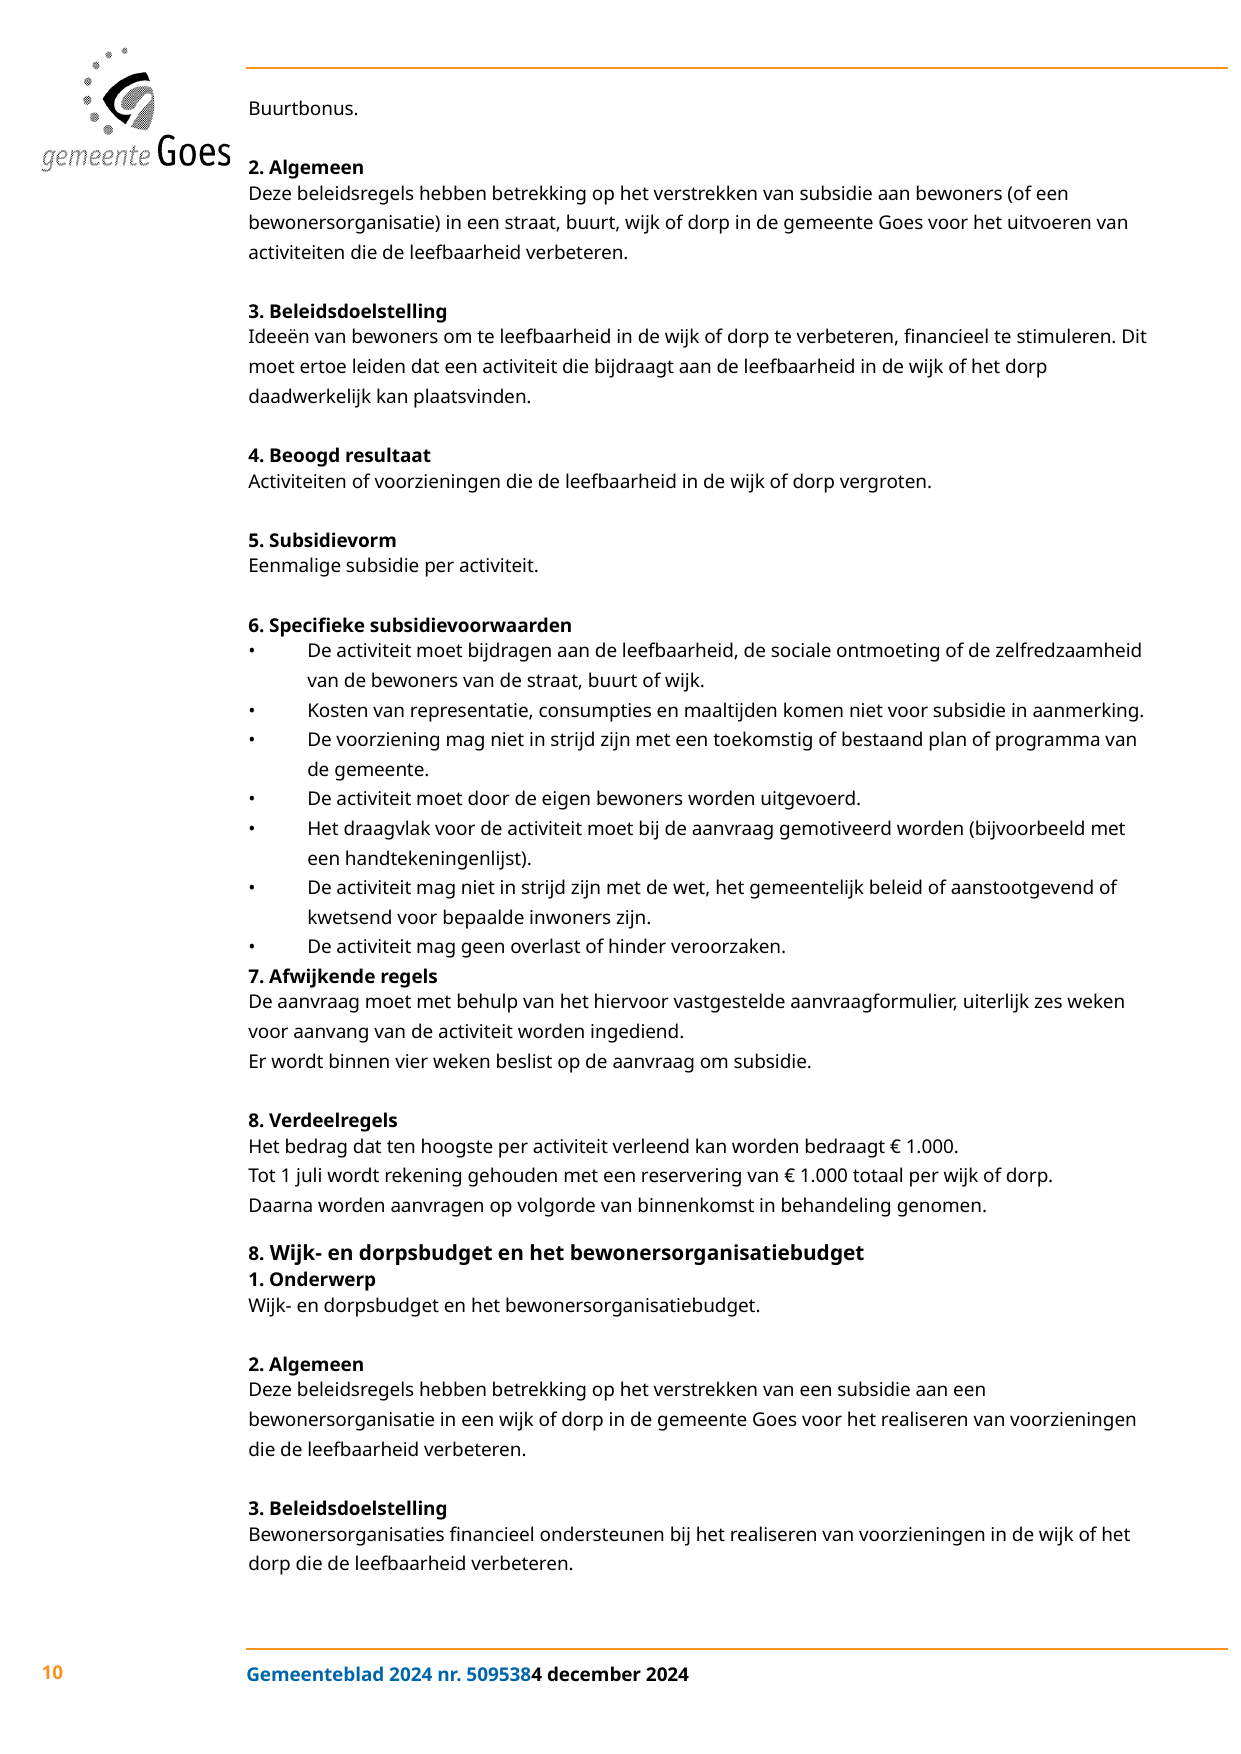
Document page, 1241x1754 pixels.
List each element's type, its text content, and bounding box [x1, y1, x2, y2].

list De activiteit mag niet in strijd zijn met de wet, het gemeentelijk beleid of aanstootgevend of kwetsend voor bepaalde inwoners zijn. [248, 874, 1152, 929]
text Deze beleidsregels hebben betrekking op het verstrekken van subsidie aan bewoners (of een bewonersorganisatie) in een straat, buurt, wijk of dorp in de gemeente Goes voor het uitvoeren van activiteiten die de leefbaarheid verbeteren. [248, 180, 1152, 264]
text 3. Beleidsdoelstelling [248, 298, 1152, 324]
text 2. Algemeen [248, 154, 1152, 180]
text Er wordt binnen vier weken beslist op de aanvraag om subsidie. [248, 1048, 1152, 1074]
text 7. Afwijkende regels [248, 963, 1152, 989]
text Deze beleidsregels hebben betrekking op het verstrekken van een subsidie aan een bewonersorganisatie in een wijk of dorp in de gemeente Goes voor het realiseren van voorzieningen die de leefbaarheid verbeteren. [248, 1377, 1152, 1462]
text 3. Beleidsdoelstelling [248, 1495, 1152, 1521]
list De voorziening mag niet in strijd zijn met een toekomstig of bestaand plan of programma van de gemeente. [248, 726, 1152, 782]
text Buurtbonus. [248, 95, 1152, 121]
text Daarna worden aanvragen op volgorde van binnenkomst in behandeling genomen. [248, 1192, 1152, 1218]
picture [41, 47, 231, 172]
list Kosten van representatie, consumpties en maaltijden komen niet voor subsidie in aanmerking. [248, 697, 1152, 722]
text Eenmalige subsidie per activiteit. [248, 553, 1152, 578]
list De activiteit moet bijdragen aan de leefbaarheid, de sociale ontmoeting of de zelfredzaamheid van de bewoners van de straat, buurt of wijk. [248, 638, 1152, 693]
text 2. Algemeen [248, 1351, 1152, 1377]
text Tot 1 juli wordt rekening gehouden met een reservering van € 1.000 totaal per wijk of dorp. [248, 1162, 1152, 1188]
list Het draagvlak voor de activiteit moet bij de aanvraag gemotiveerd worden (bijvoorbeeld met een handtekeningenlijst). [248, 815, 1152, 870]
text 5. Subsidievorm [248, 527, 1152, 553]
text Het bedrag dat ten hoogste per activiteit verleend kan worden bedraagt € 1.000. [248, 1133, 1152, 1158]
text 8. Wijk- en dorpsbudget en het bewonersorganisatiebudget [248, 1238, 1152, 1266]
text 4. Beoogd resultaat [248, 442, 1152, 468]
text 1. Onderwerp [248, 1266, 1152, 1292]
list De activiteit moet door de eigen bewoners worden uitgevoerd. [248, 786, 1152, 811]
text Wijk- en dorpsbudget en het bewonersorganisatiebudget. [248, 1292, 1152, 1317]
list De activiteit mag geen overlast of hinder veroorzaken. [248, 933, 1152, 959]
text 8. Verdeelregels [248, 1107, 1152, 1133]
text Ideeën van bewoners om te leefbaarheid in de wijk of dorp te verbeteren, financieel te stimuleren. Dit moet ertoe leiden dat een activiteit die bijdraagt aan de leefbaarheid in de wijk of het dorp daadwerkelijk kan plaatsvinden. [248, 324, 1152, 409]
text 6. Specifieke subsidievoorwaarden [248, 612, 1152, 638]
text De aanvraag moet met behulp van het hiervoor vastgestelde aanvraagformulier, uiterlijk zes weken voor aanvang van de activiteit worden ingediend. [248, 989, 1152, 1044]
text Bewonersorganisaties financieel ondersteunen bij het realiseren van voorzieningen in de wijk of het dorp die de leefbaarheid verbeteren. [248, 1521, 1152, 1576]
text Activiteiten of voorzieningen die de leefbaarheid in de wijk of dorp vergroten. [248, 468, 1152, 493]
